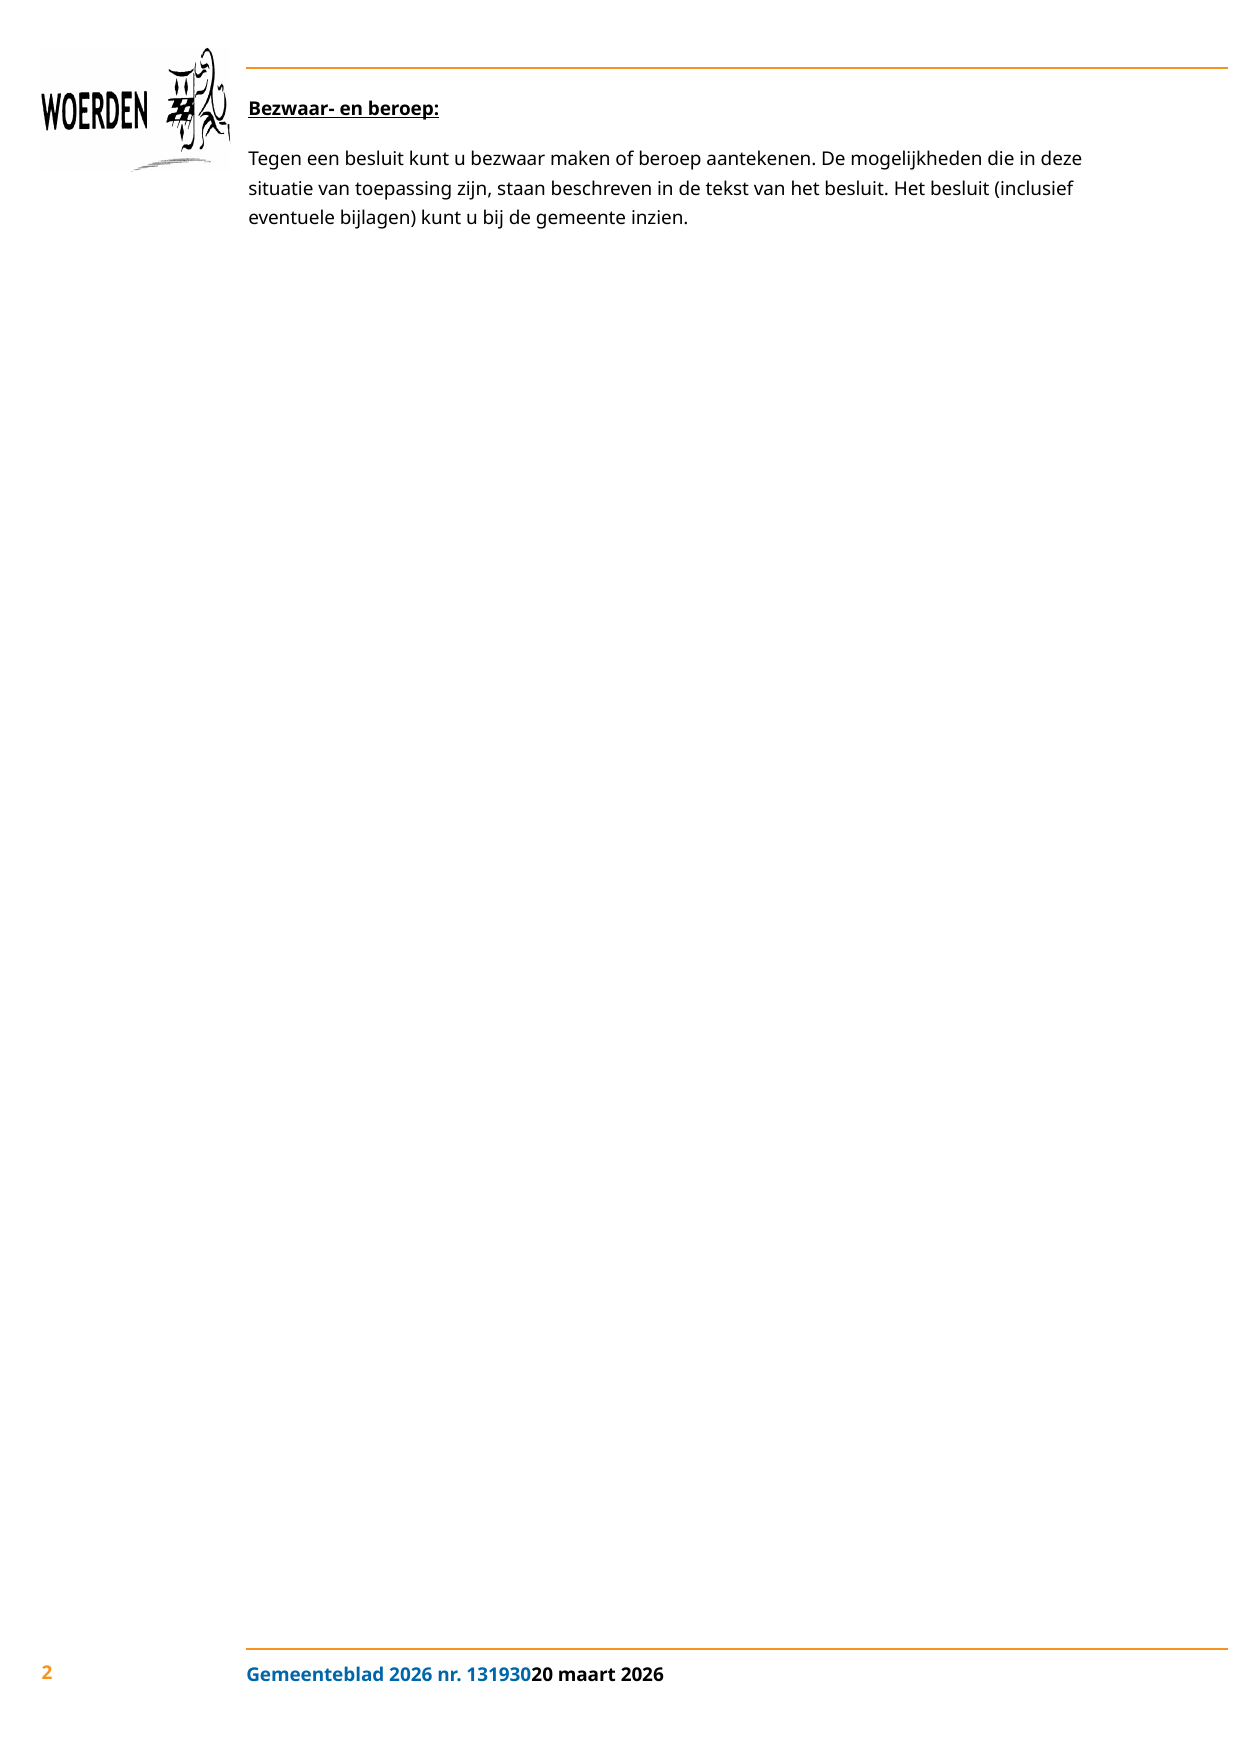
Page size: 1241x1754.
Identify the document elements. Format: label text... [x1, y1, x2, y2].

text Tegen een besluit kunt u bezwaar maken of beroep aantekenen. De mogelijkheden die in deze situatie van toepassing zijn, staan beschreven in de tekst van het besluit. Het besluit (inclusief eventuele bijlagen) kunt u bij de gemeente inzien. [248, 145, 1152, 230]
picture [41, 47, 231, 172]
text Bezwaar- en beroep: [248, 95, 1152, 121]
